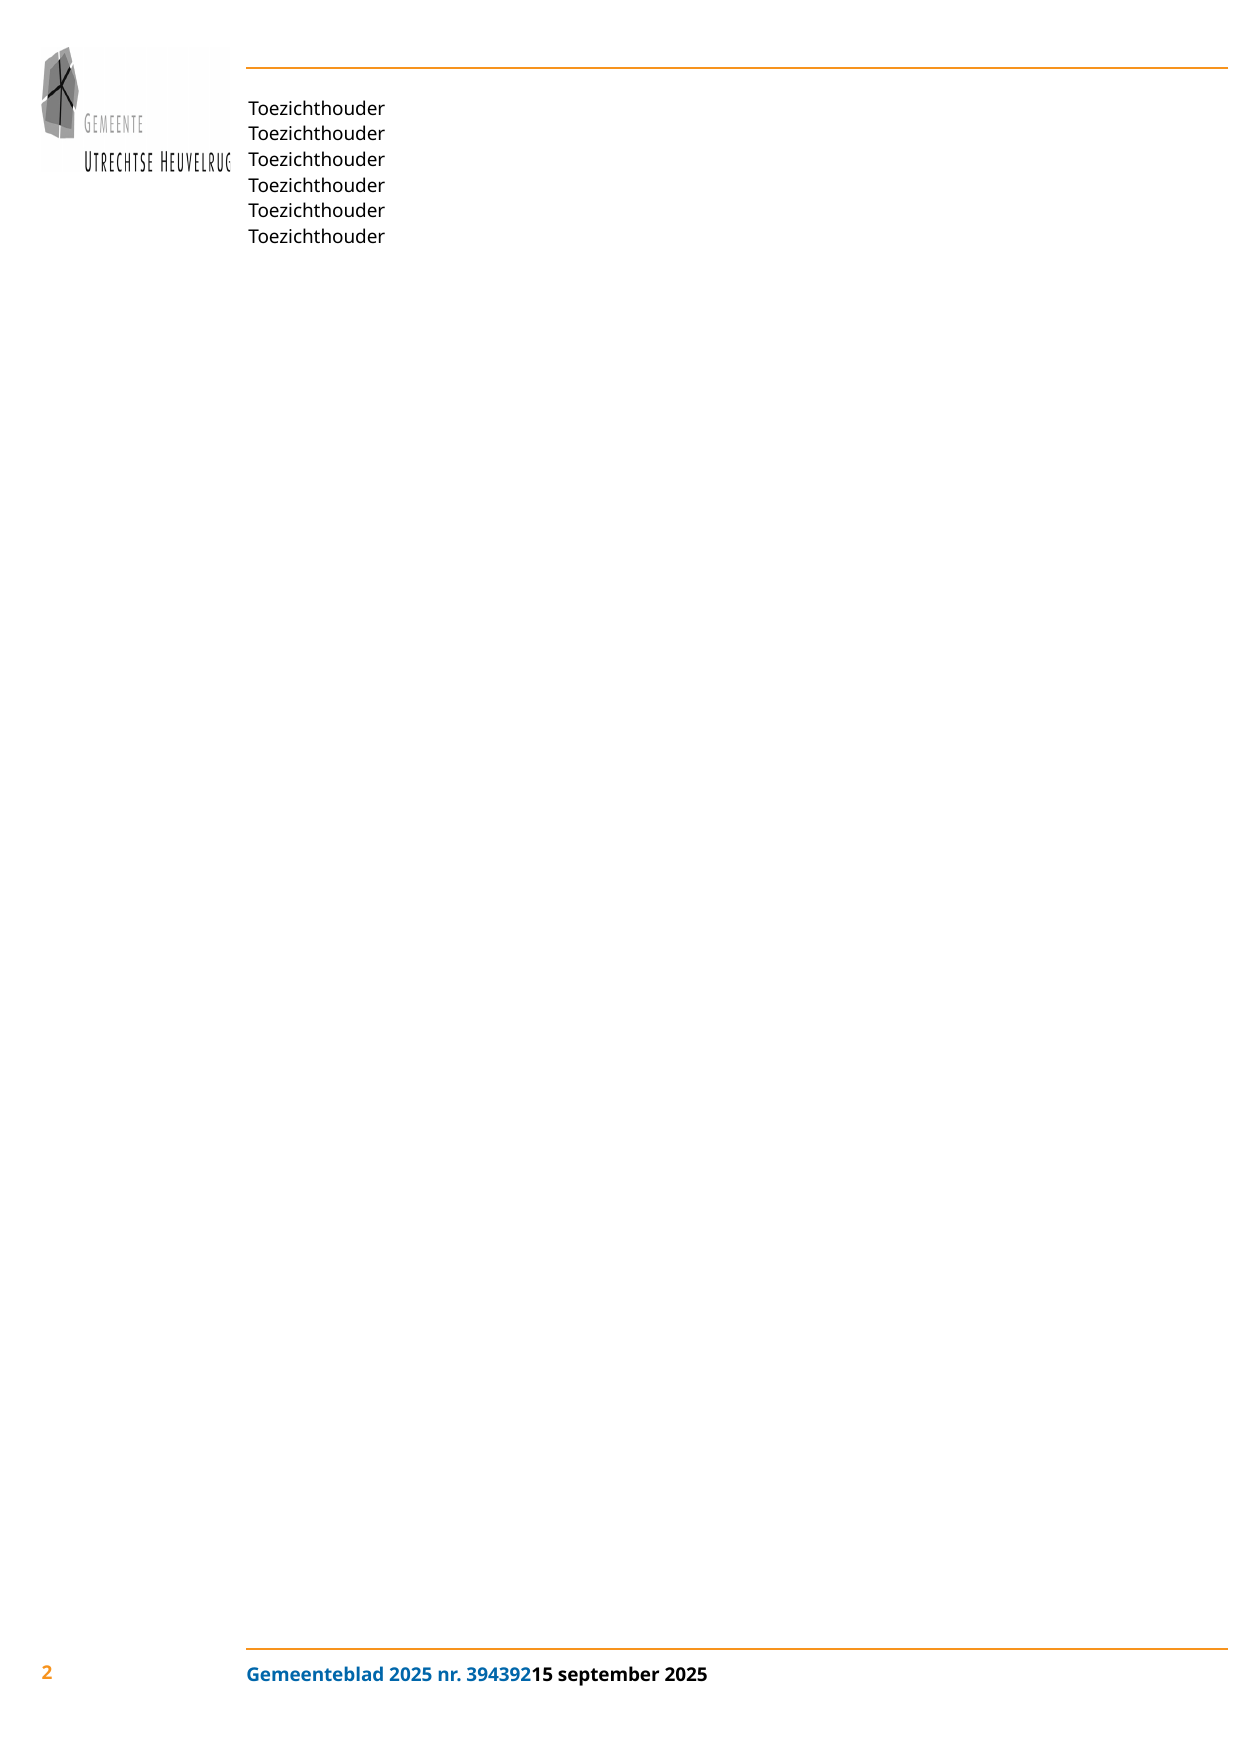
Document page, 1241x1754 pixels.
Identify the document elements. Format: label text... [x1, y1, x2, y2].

table_cell Toezichthouder [248, 224, 1152, 249]
table_cell Toezichthouder [248, 121, 1152, 146]
picture [41, 47, 231, 172]
table_cell Toezichthouder [248, 95, 1152, 121]
table_cell Toezichthouder [248, 146, 1152, 172]
table_cell Toezichthouder [248, 172, 1152, 198]
table_cell Toezichthouder [248, 198, 1152, 223]
